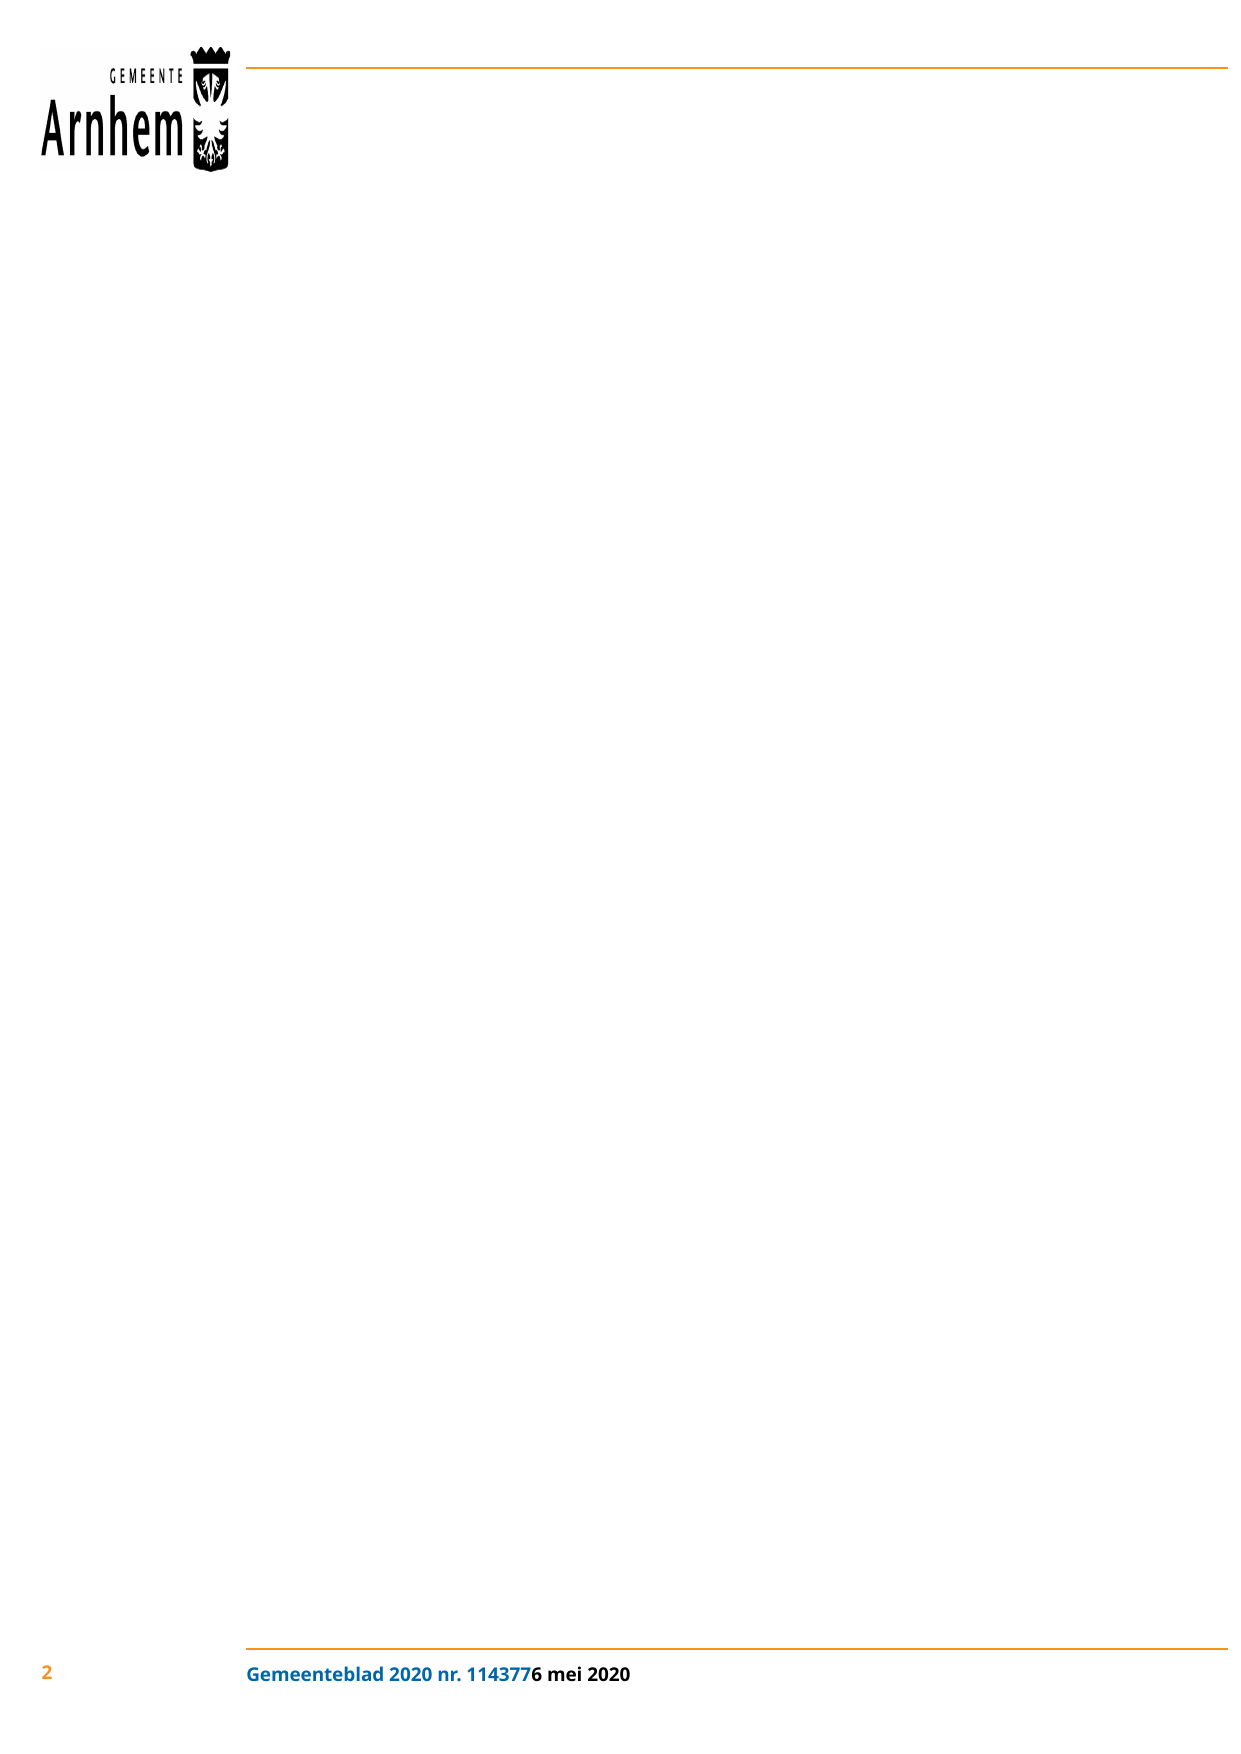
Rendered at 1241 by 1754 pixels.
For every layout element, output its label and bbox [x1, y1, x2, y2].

picture [41, 47, 231, 172]
